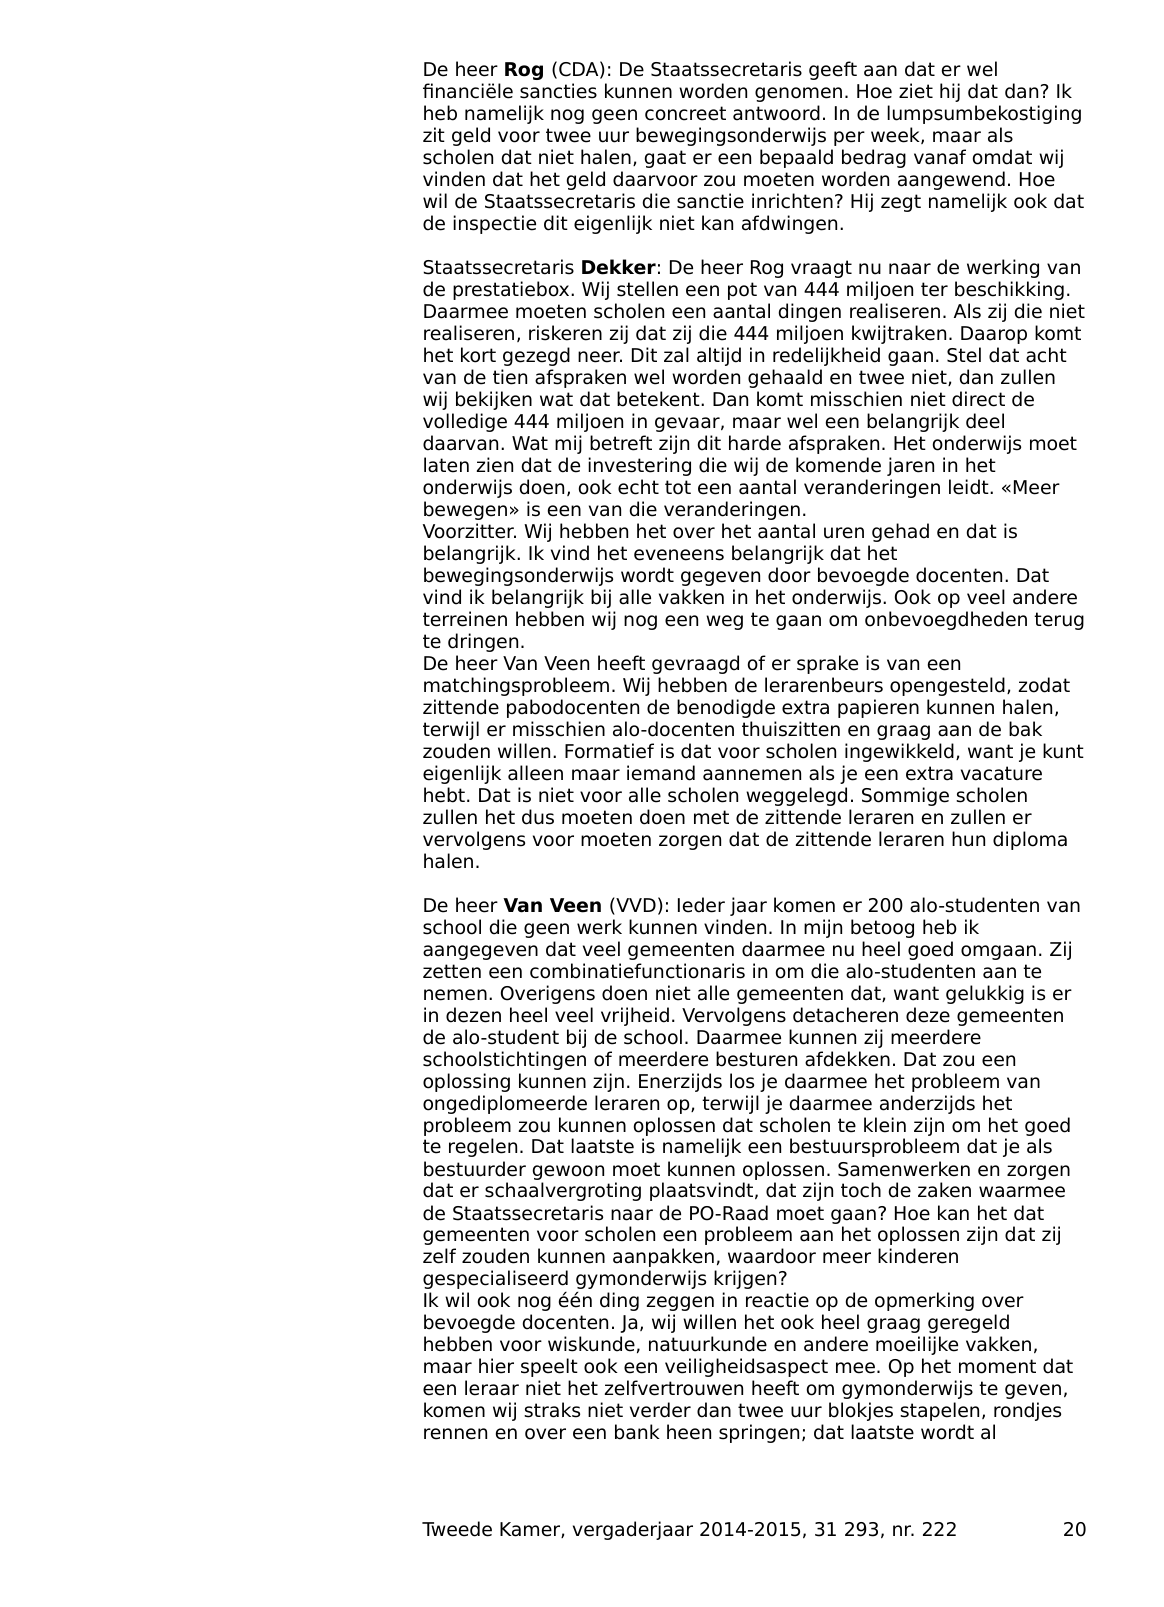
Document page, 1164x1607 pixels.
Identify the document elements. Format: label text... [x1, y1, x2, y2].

text De heer Rog (CDA): De Staatssecretaris geeft aan dat er wel financiële sancties kunnen worden genomen. Hoe ziet hij dat dan? Ik heb namelijk nog geen concreet antwoord. In de lumpsumbekostiging zit geld voor twee uur bewegingsonderwijs per week, maar als scholen dat niet halen, gaat er een bepaald bedrag vanaf omdat wij vinden dat het geld daarvoor zou moeten worden aangewend. Hoe wil de Staatssecretaris die sanctie inrichten? Hij zegt namelijk ook dat de inspectie dit eigenlijk niet kan afdwingen. [422, 59, 1087, 235]
text De heer Van Veen heeft gevraagd of er sprake is van een matchingsprobleem. Wij hebben de lerarenbeurs opengesteld, zodat zittende pabodocenten de benodigde extra papieren kunnen halen, terwijl er misschien alo-docenten thuiszitten en graag aan de bak zouden willen. Formatief is dat voor scholen ingewikkeld, want je kunt eigenlijk alleen maar iemand aannemen als je een extra vacature hebt. Dat is niet voor alle scholen weggelegd. Sommige scholen zullen het dus moeten doen met de zittende leraren en zullen er vervolgens voor moeten zorgen dat de zittende leraren hun diploma halen. [422, 653, 1087, 872]
text Voorzitter. Wij hebben het over het aantal uren gehad en dat is belangrijk. Ik vind het eveneens belangrijk dat het bewegingsonderwijs wordt gegeven door bevoegde docenten. Dat vind ik belangrijk bij alle vakken in het onderwijs. Ook op veel andere terreinen hebben wij nog een weg te gaan om onbevoegdheden terug te dringen. [422, 521, 1087, 653]
text Staatssecretaris Dekker: De heer Rog vraagt nu naar de werking van de prestatiebox. Wij stellen een pot van 444 miljoen ter beschikking. Daarmee moeten scholen een aantal dingen realiseren. Als zij die niet realiseren, riskeren zij dat zij die 444 miljoen kwijtraken. Daarop komt het kort gezegd neer. Dit zal altijd in redelijkheid gaan. Stel dat acht van de tien afspraken wel worden gehaald en twee niet, dan zullen wij bekijken wat dat betekent. Dan komt misschien niet direct de volledige 444 miljoen in gevaar, maar wel een belangrijk deel daarvan. Wat mij betreft zijn dit harde afspraken. Het onderwijs moet laten zien dat de investering die wij de komende jaren in het onderwijs doen, ook echt tot een aantal veranderingen leidt. «Meer bewegen» is een van die veranderingen. [422, 257, 1087, 521]
text De heer Van Veen (VVD): Ieder jaar komen er 200 alo-studenten van school die geen werk kunnen vinden. In mijn betoog heb ik aangegeven dat veel gemeenten daarmee nu heel goed omgaan. Zij zetten een combinatiefunctionaris in om die alo-studenten aan te nemen. Overigens doen niet alle gemeenten dat, want gelukkig is er in dezen heel veel vrijheid. Vervolgens detacheren deze gemeenten de alo-student bij de school. Daarmee kunnen zij meerdere schoolstichtingen of meerdere besturen afdekken. Dat zou een oplossing kunnen zijn. Enerzijds los je daarmee het probleem van ongediplomeerde leraren op, terwijl je daarmee anderzijds het probleem zou kunnen oplossen dat scholen te klein zijn om het goed te regelen. Dat laatste is namelijk een bestuursprobleem dat je als bestuurder gewoon moet kunnen oplossen. Samenwerken en zorgen dat er schaalvergroting plaatsvindt, dat zijn toch de zaken waarmee de Staatssecretaris naar de PO-Raad moet gaan? Hoe kan het dat gemeenten voor scholen een probleem aan het oplossen zijn dat zij zelf zouden kunnen aanpakken, waardoor meer kinderen gespecialiseerd gymonderwijs krijgen? [422, 895, 1087, 1290]
text Ik wil ook nog één ding zeggen in reactie op de opmerking over bevoegde docenten. Ja, wij willen het ook heel graag geregeld hebben voor wiskunde, natuurkunde en andere moeilijke vakken, maar hier speelt ook een veiligheidsaspect mee. Op het moment dat een leraar niet het zelfvertrouwen heeft om gymonderwijs te geven, komen wij straks niet verder dan twee uur blokjes stapelen, rondjes rennen en over een bank heen springen; dat laatste wordt al [422, 1290, 1087, 1444]
